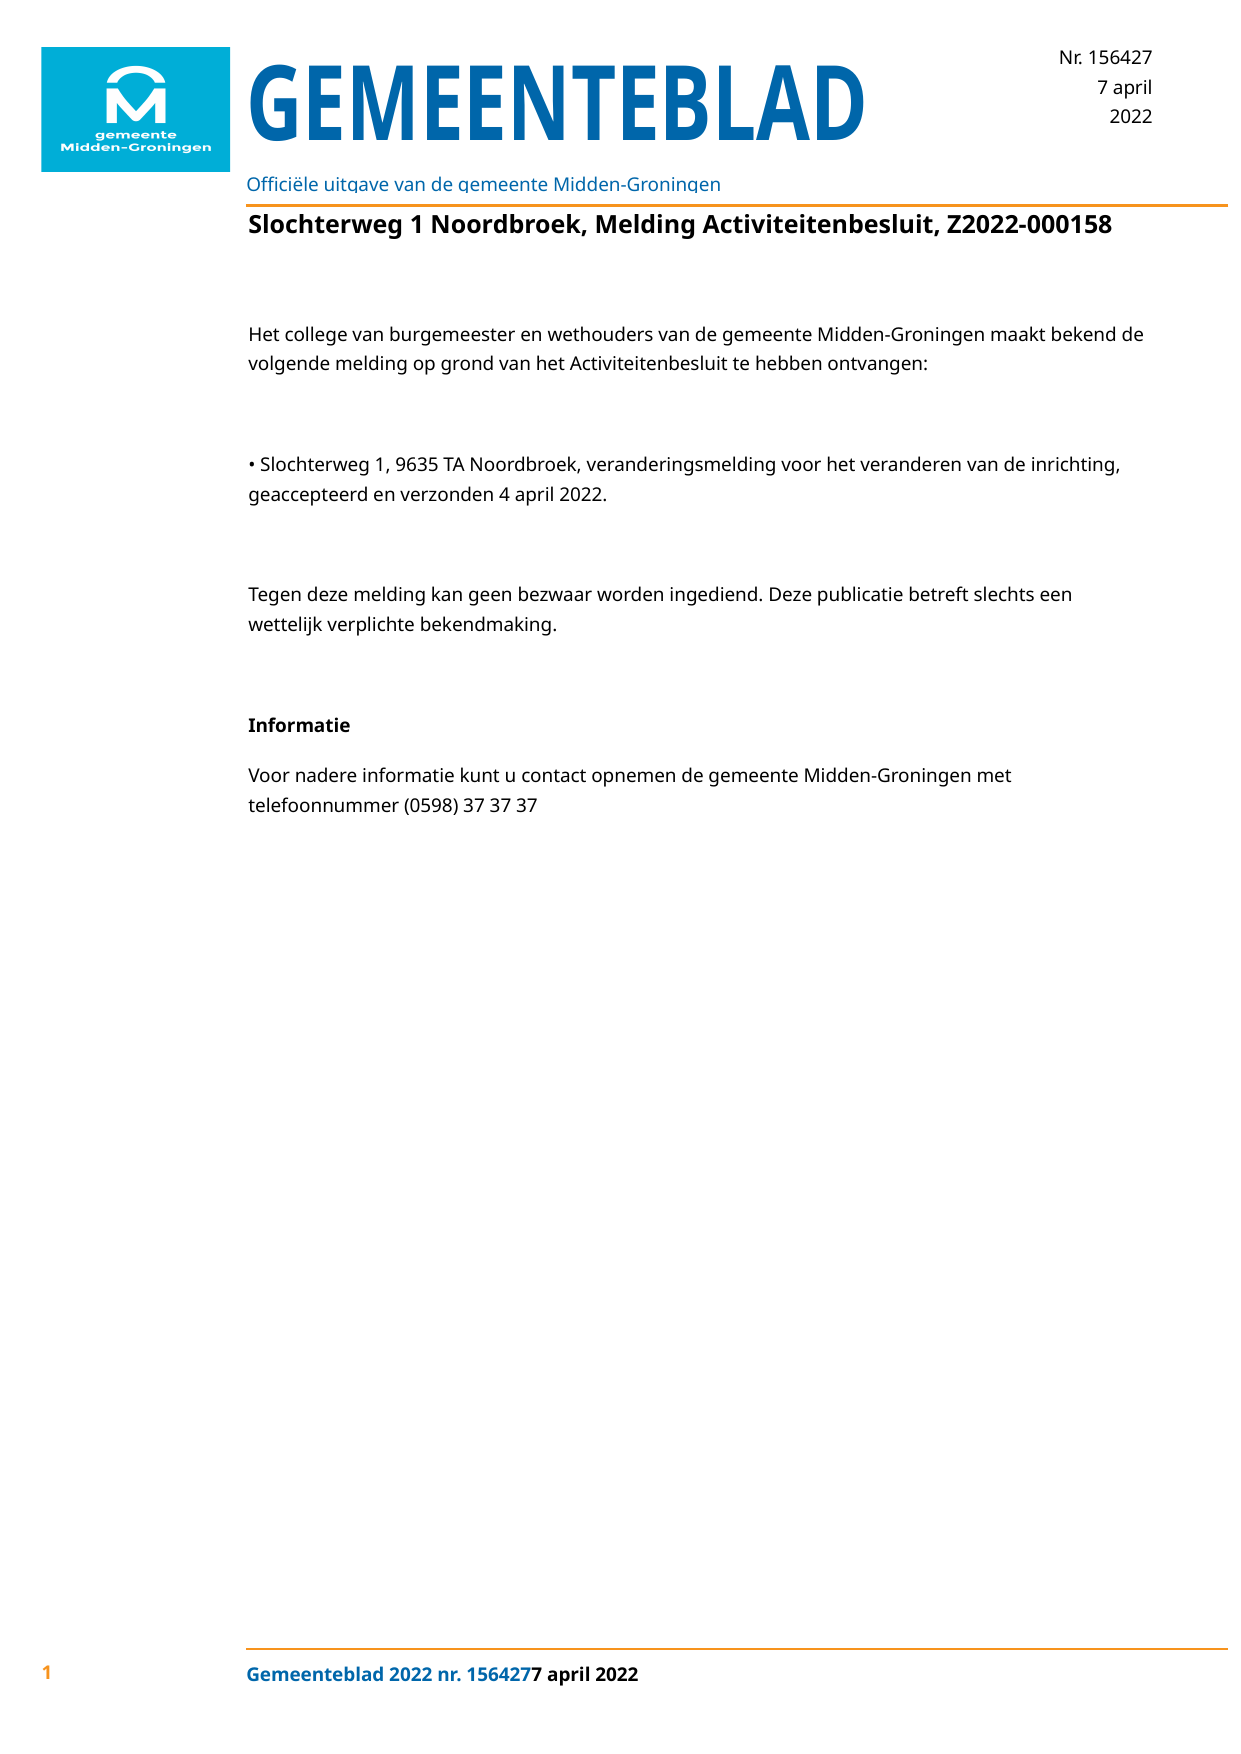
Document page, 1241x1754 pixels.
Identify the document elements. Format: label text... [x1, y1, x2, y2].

picture [107, 89, 165, 122]
text • Slochterweg 1, 9635 TA Noordbroek, veranderingsmelding voor het veranderen van de inrichting, geaccepteerd en verzonden 4 april 2022. [248, 451, 1152, 506]
text Voor nadere informatie kunt u contact opnemen de gemeente Midden-Groningen met telefoonnummer (0598) 37 37 37 [248, 762, 1152, 818]
text Slochterweg 1 Noordbroek, Melding Activiteitenbesluit, Z2022-000158 [248, 207, 1152, 241]
picture [184, 146, 190, 153]
text Informatie [248, 712, 1152, 738]
text Tegen deze melding kan geen bezwaar worden ingediend. Deze publicatie betreft slechts een wettelijk verplichte bekendmaking. [248, 582, 1152, 637]
text Het college van burgemeester en wethouders van de gemeente Midden-Groningen maakt bekend de volgende melding op grond van het Activiteitenbesluit te hebben ontvangen: [248, 321, 1152, 376]
picture [108, 66, 164, 82]
